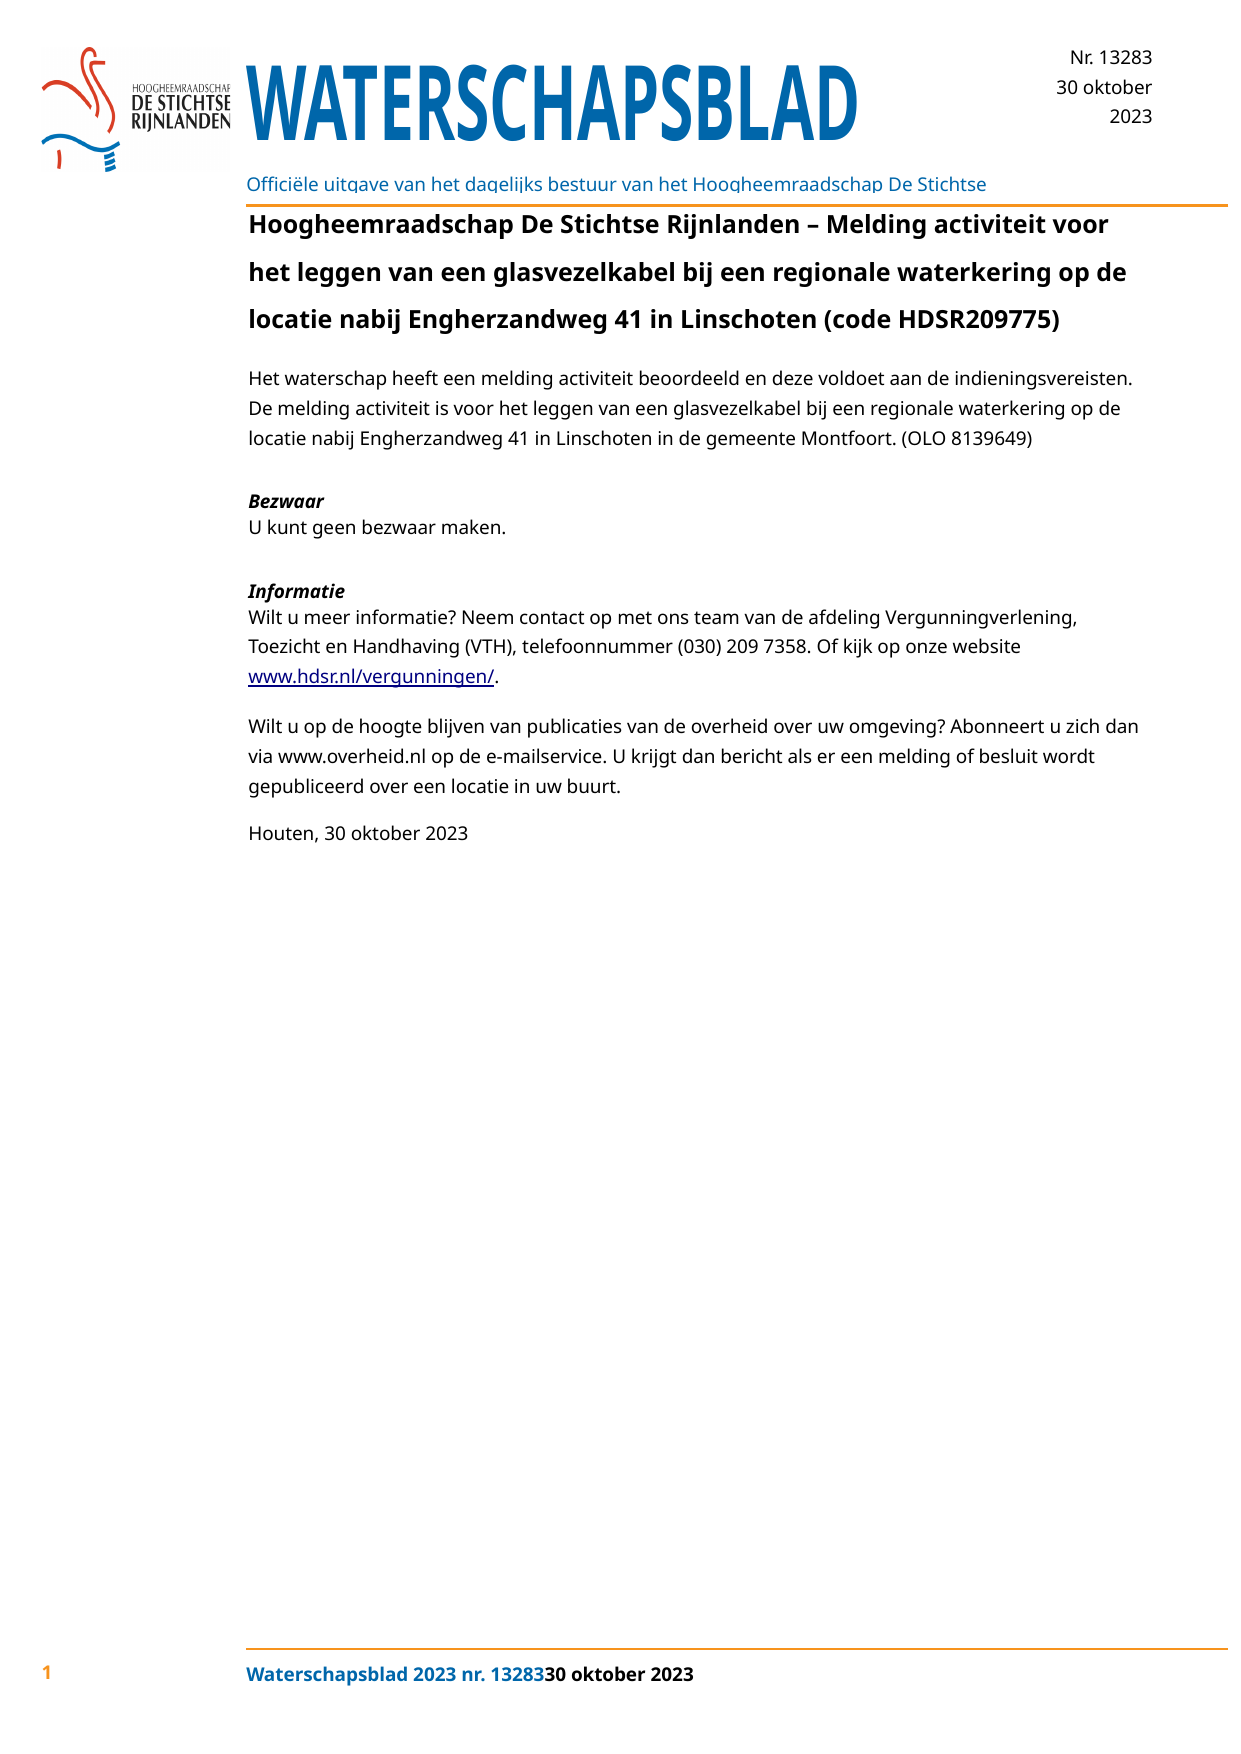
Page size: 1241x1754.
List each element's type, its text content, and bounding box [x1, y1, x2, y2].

text U kunt geen bezwaar maken. [248, 514, 1152, 540]
text Bezwaar [248, 489, 1152, 514]
text Wilt u op de hoogte blijven van publicaties van de overheid over uw omgeving? Abonneert u zich dan via www.overheid.nl op de e-mailservice. U krijgt dan bericht als er een melding of besluit wordt gepubliceerd over een locatie in uw buurt. [248, 714, 1152, 798]
text Hoogheemraadschap De Stichtse Rijnlanden – Melding activiteit voor het leggen van een glasvezelkabel bij een regionale waterkering op de locatie nabij Engherzandweg 41 in Linschoten (code HDSR209775) [248, 207, 1152, 336]
text Houten, 30 oktober 2023 [248, 821, 1152, 846]
picture [41, 47, 231, 172]
text Informatie [248, 578, 1152, 604]
text Het waterschap heeft een melding activiteit beoordeeld en deze voldoet aan de indieningsvereisten. De melding activiteit is voor het leggen van een glasvezelkabel bij een regionale waterkering op de locatie nabij Engherzandweg 41 in Linschoten in de gemeente Montfoort. (OLO 8139649) [248, 366, 1152, 450]
text Wilt u meer informatie? Neem contact op met ons team van de afdeling Vergunningverlening, Toezicht en Handhaving (VTH), telefoonnummer (030) 209 7358. Of kijk op onze website www.hdsr.nl/vergunningen/. [248, 604, 1152, 689]
